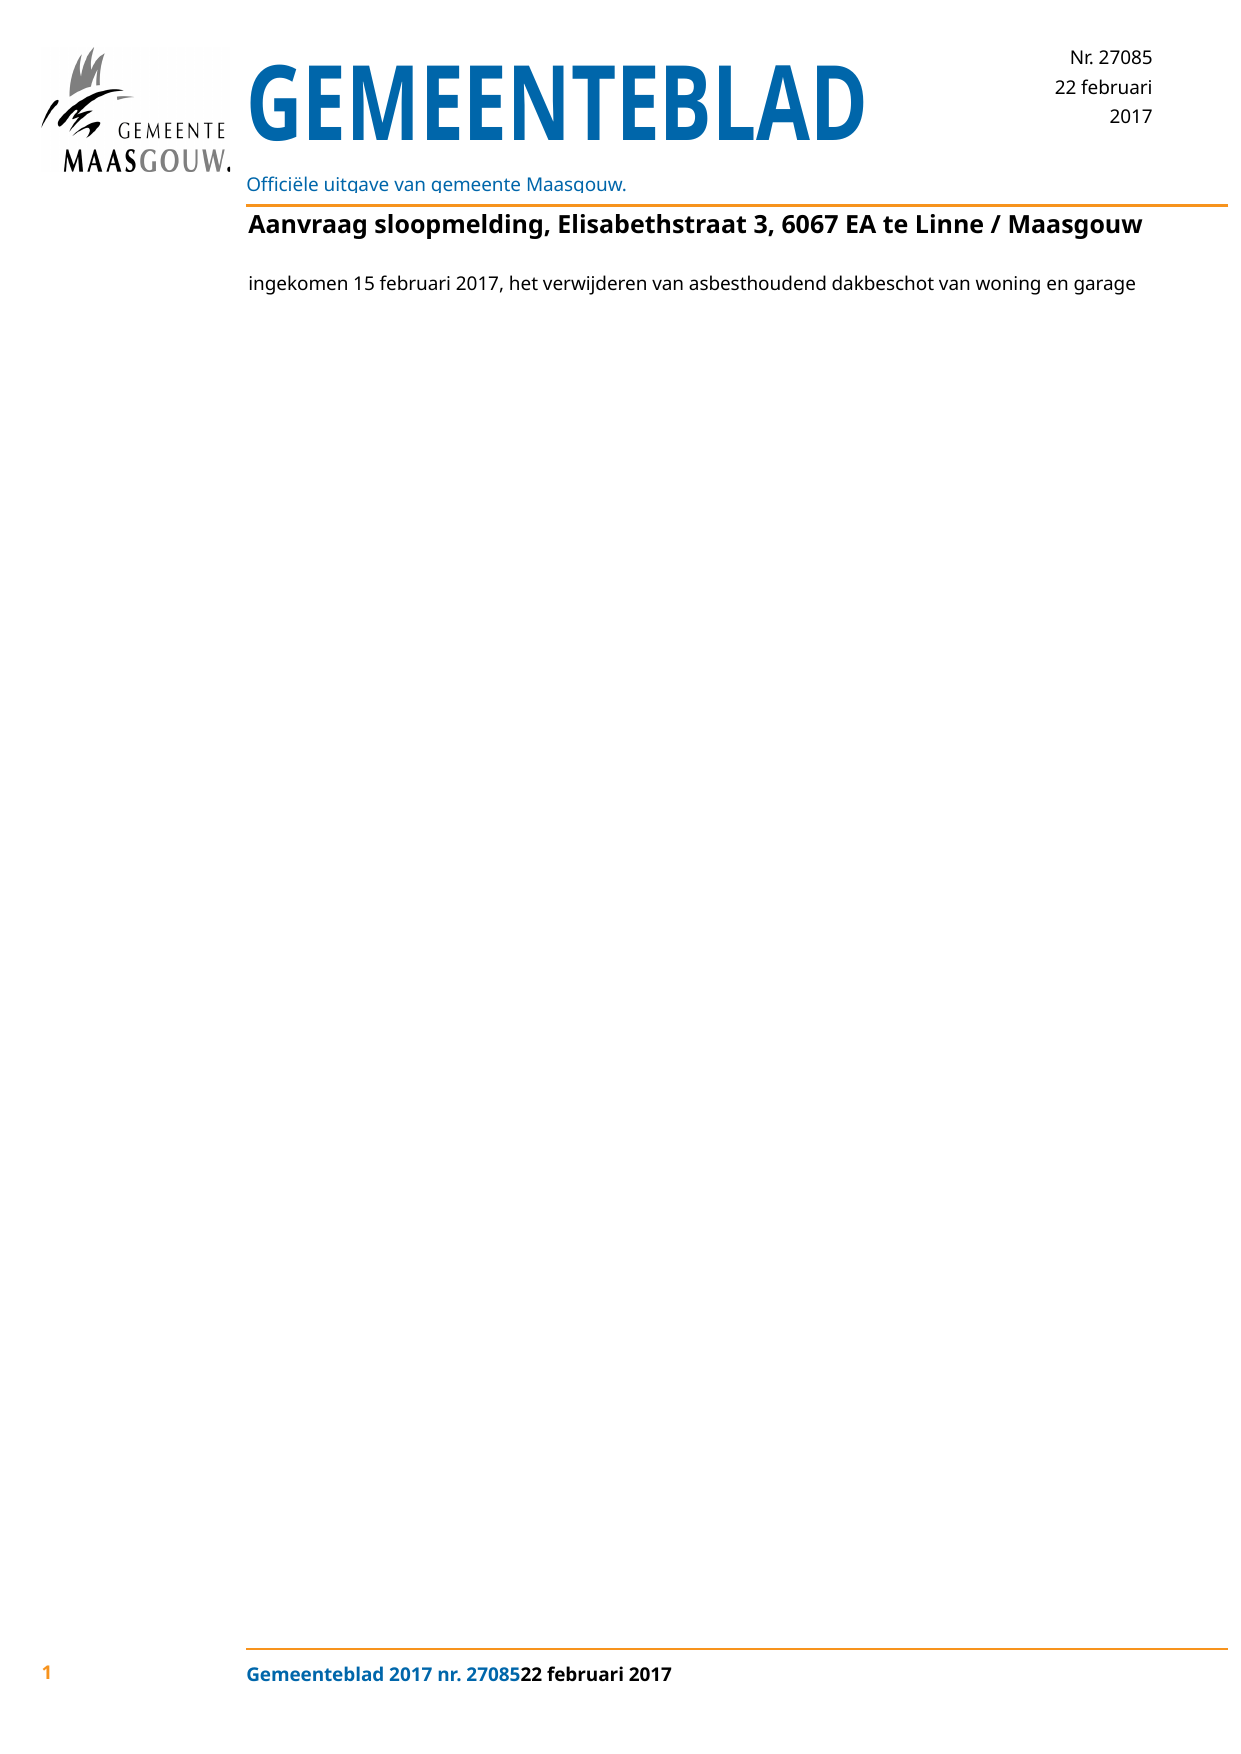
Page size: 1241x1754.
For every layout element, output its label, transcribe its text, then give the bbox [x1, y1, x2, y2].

picture [41, 47, 231, 172]
text Aanvraag sloopmelding, Elisabethstraat 3, 6067 EA te Linne / Maasgouw [248, 207, 1152, 241]
text ingekomen 15 februari 2017, het verwijderen van asbesthoudend dakbeschot van woning en garage [248, 270, 1152, 296]
